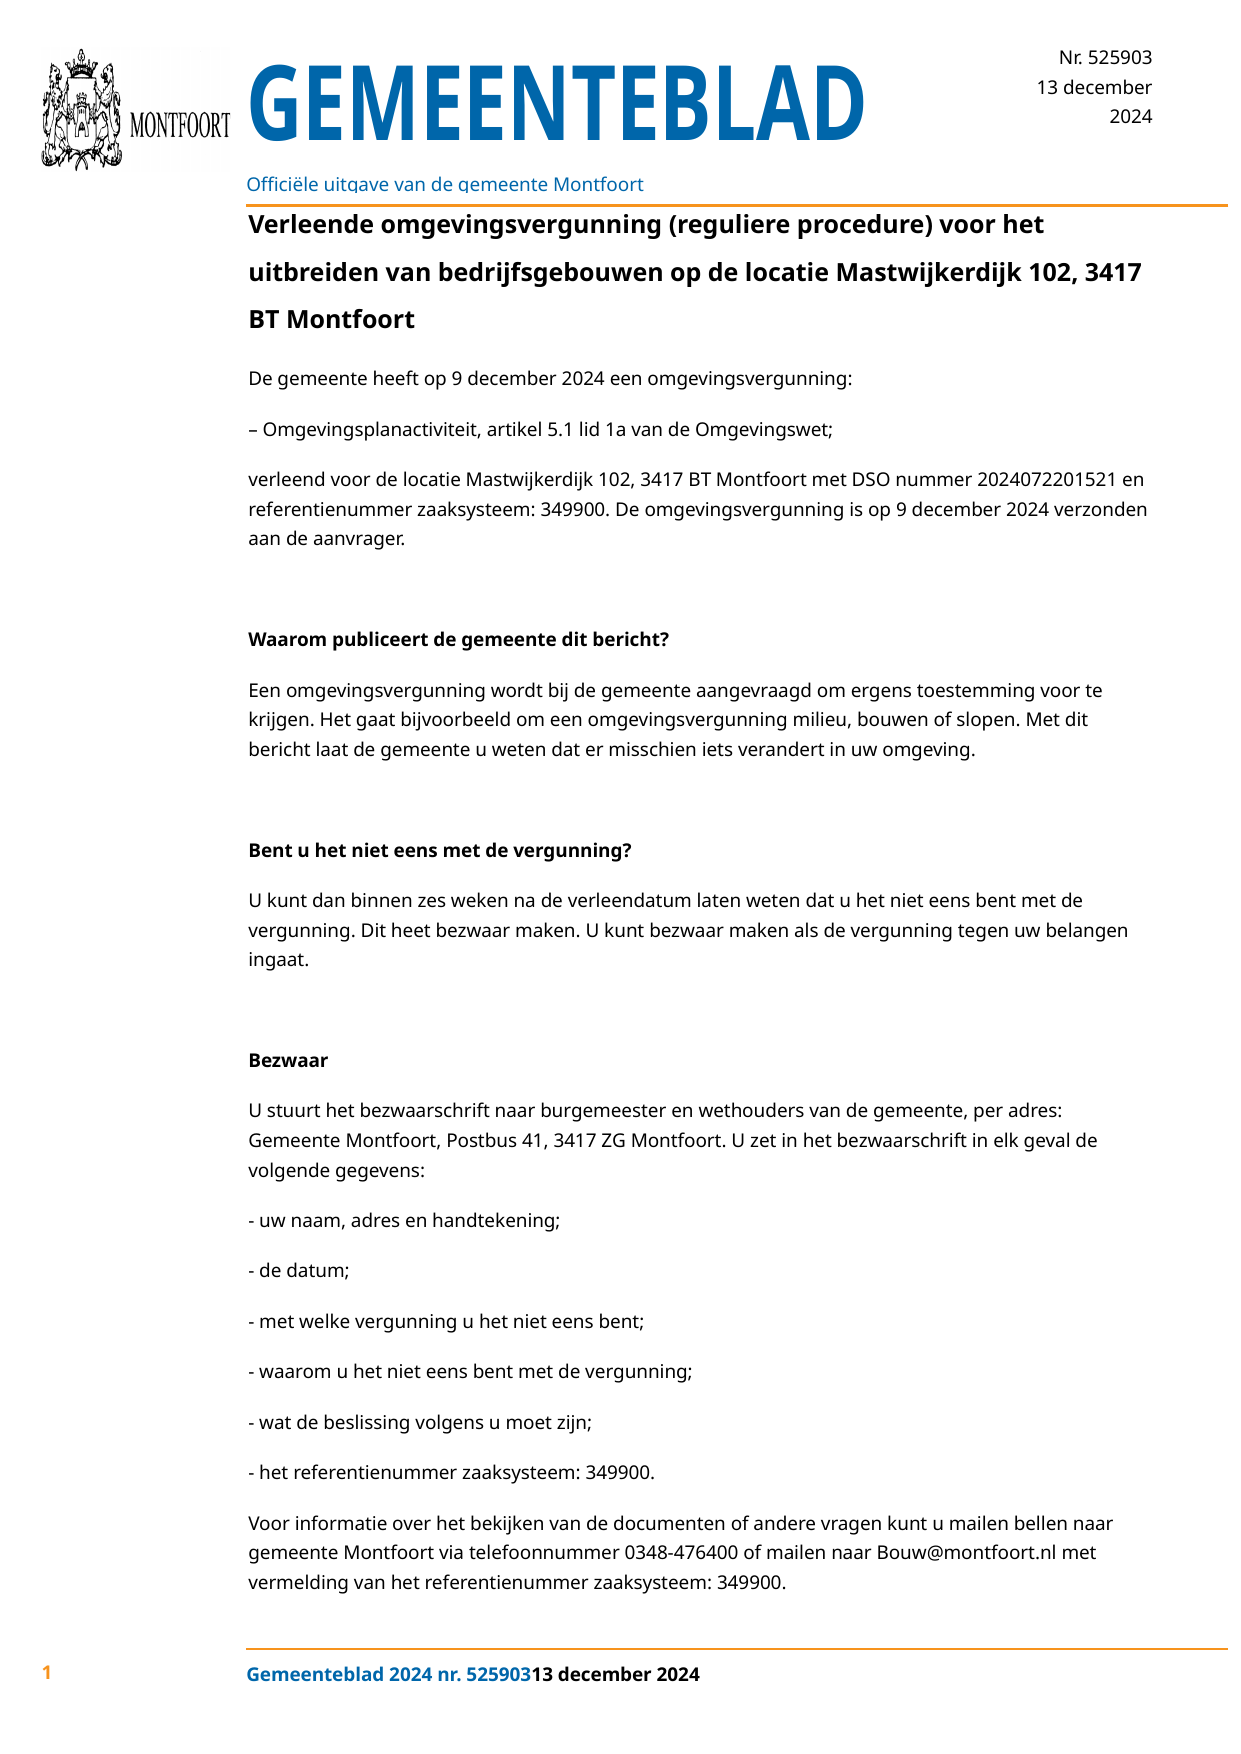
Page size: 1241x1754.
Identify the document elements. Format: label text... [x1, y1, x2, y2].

text - wat de beslissing volgens u moet zijn; [248, 1409, 1152, 1434]
text U kunt dan binnen zes weken na de verleendatum laten weten dat u het niet eens bent met de vergunning. Dit heet bezwaar maken. U kunt bezwaar maken als de vergunning tegen uw belangen ingaat. [248, 887, 1152, 972]
picture [41, 47, 231, 172]
text - uw naam, adres en handtekening; [248, 1207, 1152, 1233]
text verleend voor de locatie Mastwijkerdijk 102, 3417 BT Montfoort met DSO nummer 2024072201521 en referentienummer zaaksysteem: 349900. De omgevingsvergunning is op 9 december 2024 verzonden aan de aanvrager. [248, 466, 1152, 551]
text - waarom u het niet eens bent met de vergunning; [248, 1358, 1152, 1384]
text - met welke vergunning u het niet eens bent; [248, 1308, 1152, 1334]
text De gemeente heeft op 9 december 2024 een omgevingsvergunning: [248, 366, 1152, 391]
text - de datum; [248, 1258, 1152, 1283]
text Waarom publiceert de gemeente dit bericht? [248, 626, 1152, 652]
text Voor informatie over het bekijken van de documenten of andere vragen kunt u mailen bellen naar gemeente Montfoort via telefoonnummer 0348-476400 of mailen naar Bouw@montfoort.nl met vermelding van het referentienummer zaaksysteem: 349900. [248, 1510, 1152, 1594]
text Verleende omgevingsvergunning (reguliere procedure) voor het uitbreiden van bedrijfsgebouwen op de locatie Mastwijkerdijk 102, 3417 BT Montfoort [248, 207, 1152, 336]
text U stuurt het bezwaarschrift naar burgemeester en wethouders van de gemeente, per adres: Gemeente Montfoort, Postbus 41, 3417 ZG Montfoort. U zet in het bezwaarschrift in elk geval de volgende gegevens: [248, 1098, 1152, 1182]
text Een omgevingsvergunning wordt bij de gemeente aangevraagd om ergens toestemming voor te krijgen. Het gaat bijvoorbeeld om een omgevingsvergunning milieu, bouwen of slopen. Met dit bericht laat de gemeente u weten dat er misschien iets verandert in uw omgeving. [248, 677, 1152, 762]
text Bezwaar [248, 1047, 1152, 1073]
text – Omgevingsplanactiviteit, artikel 5.1 lid 1a van de Omgevingswet; [248, 416, 1152, 442]
text Bent u het niet eens met de vergunning? [248, 837, 1152, 862]
text - het referentienummer zaaksysteem: 349900. [248, 1459, 1152, 1485]
